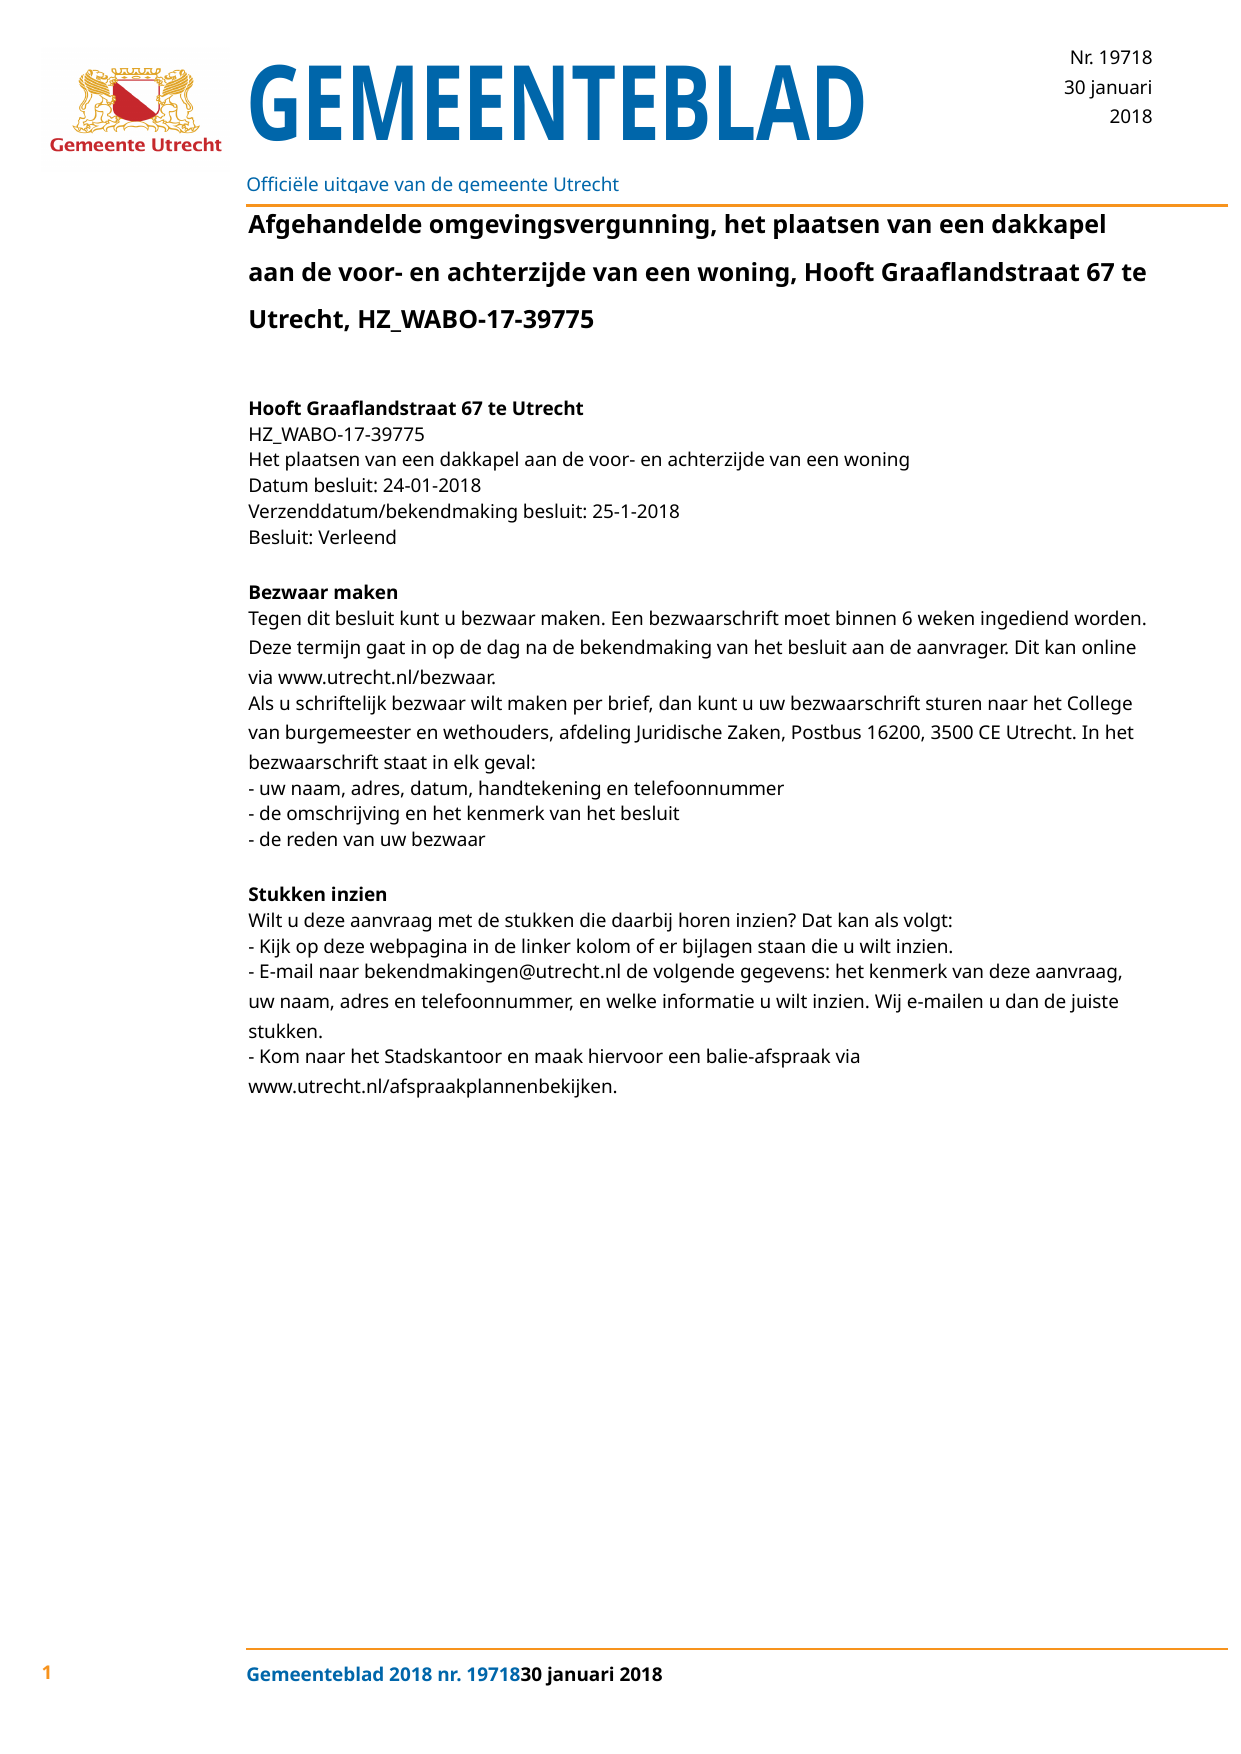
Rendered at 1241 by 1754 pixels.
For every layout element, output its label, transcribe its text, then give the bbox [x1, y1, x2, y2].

table_cell Besluit: Verleend [248, 524, 1152, 579]
table_cell - uw naam, adres, datum, handtekening en telefoonnummer [248, 775, 1152, 800]
table_cell Het plaatsen van een dakkapel aan de voor- en achterzijde van een woning [248, 447, 1152, 472]
table_cell - de reden van uw bezwaar [248, 826, 1152, 881]
table_cell Tegen dit besluit kunt u bezwaar maken. Een bezwaarschrift moet binnen 6 weken ingediend worden. Deze termijn gaat in op de dag na de bekendmaking van het besluit aan de aanvrager. Dit kan online via www.utrecht.nl/bezwaar. [248, 605, 1152, 690]
table_cell HZ_WABO-17-39775 [248, 421, 1152, 447]
picture [41, 47, 231, 172]
text Afgehandelde omgevingsvergunning, het plaatsen van een dakkapel aan de voor- en achterzijde van een woning, Hooft Graaflandstraat 67 te Utrecht, HZ_WABO-17-39775 [248, 207, 1152, 336]
table_cell Wilt u deze aanvraag met de stukken die daarbij horen inzien? Dat kan als volgt: [248, 907, 1152, 933]
table_cell Verzenddatum/bekendmaking besluit: 25-1-2018 [248, 498, 1152, 524]
table_cell Als u schriftelijk bezwaar wilt maken per brief, dan kunt u uw bezwaarschrift sturen naar het College van burgemeester en wethouders, afdeling Juridische Zaken, Postbus 16200, 3500 CE Utrecht. In het bezwaarschrift staat in elk geval: [248, 690, 1152, 775]
table_cell - de omschrijving en het kenmerk van het besluit [248, 800, 1152, 826]
table_cell Datum besluit: 24-01-2018 [248, 473, 1152, 498]
table_cell - Kijk op deze webpagina in de linker kolom of er bijlagen staan die u wilt inzien. [248, 933, 1152, 959]
table_cell - E-mail naar bekendmakingen@utrecht.nl de volgende gegevens: het kenmerk van deze aanvraag, uw naam, adres en telefoonnummer, en welke informatie u wilt inzien. Wij e-mailen u dan de juiste stukken. [248, 959, 1152, 1043]
table_header Hooft Graaflandstraat 67 te Utrecht [248, 395, 1152, 421]
table_cell - Kom naar het Stadskantoor en maak hiervoor een balie-afspraak via www.utrecht.nl/afspraakplannenbekijken. [248, 1044, 1152, 1099]
table_cell Stukken inzien [248, 881, 1152, 907]
table_cell Bezwaar maken [248, 579, 1152, 605]
